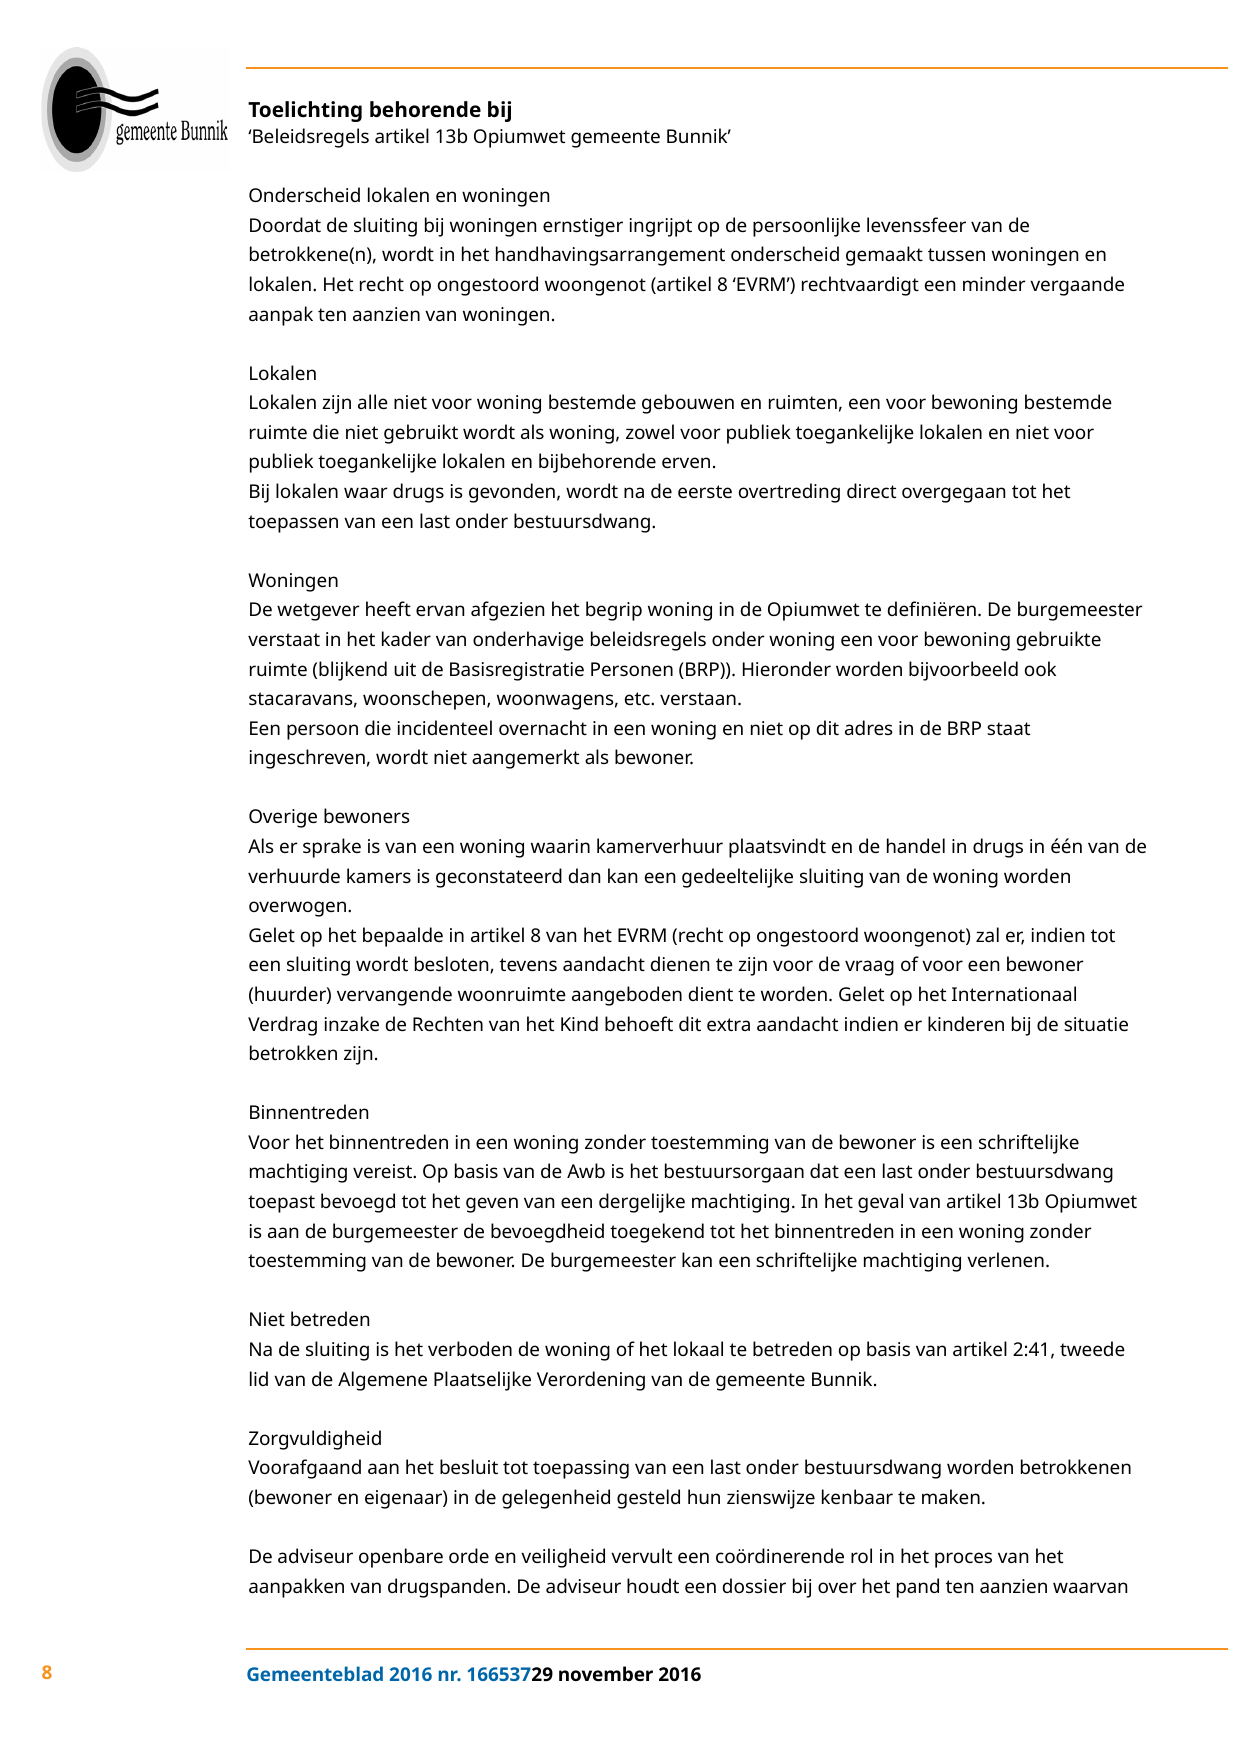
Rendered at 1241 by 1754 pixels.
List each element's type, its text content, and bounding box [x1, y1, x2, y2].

text Lokalen zijn alle niet voor woning bestemde gebouwen en ruimten, een voor bewoning bestemde ruimte die niet gebruikt wordt als woning, zowel voor publiek toegankelijke lokalen en niet voor publiek toegankelijke lokalen en bijbehorende erven. [248, 389, 1152, 474]
text Binnentreden [248, 1099, 1152, 1125]
text Lokalen [248, 360, 1152, 386]
text Bij lokalen waar drugs is gevonden, wordt na de eerste overtreding direct overgegaan tot het toepassen van een last onder bestuursdwang. [248, 478, 1152, 534]
text Als er sprake is van een woning waarin kamerverhuur plaatsvindt en de handel in drugs in één van de verhuurde kamers is geconstateerd dan kan een gedeeltelijke sluiting van de woning worden overwogen. [248, 833, 1152, 918]
text De adviseur openbare orde en veiligheid vervult een coördinerende rol in het proces van het aanpakken van drugspanden. De adviseur houdt een dossier bij over het pand ten aanzien waarvan [248, 1543, 1152, 1599]
text Gelet op het bepaalde in artikel 8 van het EVRM (recht op ongestoord woongenot) zal er, indien tot een sluiting wordt besloten, tevens aandacht dienen te zijn voor de vraag of voor een bewoner (huurder) vervangende woonruimte aangeboden dient te worden. Gelet op het Internationaal Verdrag inzake de Rechten van het Kind behoeft dit extra aandacht indien er kinderen bij de situatie betrokken zijn. [248, 922, 1152, 1066]
text Een persoon die incidenteel overnacht in een woning en niet op dit adres in de BRP staat ingeschreven, wordt niet aangemerkt als bewoner. [248, 715, 1152, 770]
text Overige bewoners [248, 804, 1152, 829]
text Doordat de sluiting bij woningen ernstiger ingrijpt op de persoonlijke levenssfeer van de betrokkene(n), wordt in het handhavingsarrangement onderscheid gemaakt tussen woningen en lokalen. Het recht op ongestoord woongenot (artikel 8 ‘EVRM’) rechtvaardigt een minder vergaande aanpak ten aanzien van woningen. [248, 212, 1152, 327]
text Niet betreden [248, 1307, 1152, 1332]
text Onderscheid lokalen en woningen [248, 182, 1152, 208]
text Na de sluiting is het verboden de woning of het lokaal te betreden op basis van artikel 2:41, tweede lid van de Algemene Plaatselijke Verordening van de gemeente Bunnik. [248, 1336, 1152, 1392]
text Toelichting behorende bij [248, 95, 1152, 123]
text De wetgever heeft ervan afgezien het begrip woning in de Opiumwet te definiëren. De burgemeester verstaat in het kader van onderhavige beleidsregels onder woning een voor bewoning gebruikte ruimte (blijkend uit de Basisregistratie Personen (BRP)). Hieronder worden bijvoorbeeld ook stacaravans, woonschepen, woonwagens, etc. verstaan. [248, 597, 1152, 711]
text Woningen [248, 567, 1152, 593]
text ‘Beleidsregels artikel 13b Opiumwet gemeente Bunnik’ [248, 123, 1152, 149]
text Voor het binnentreden in een woning zonder toestemming van de bewoner is een schriftelijke machtiging vereist. Op basis van de Awb is het bestuursorgaan dat een last onder bestuursdwang toepast bevoegd tot het geven van een dergelijke machtiging. In het geval van artikel 13b Opiumwet is aan de burgemeester de bevoegdheid toegekend tot het binnentreden in een woning zonder toestemming van de bewoner. De burgemeester kan een schriftelijke machtiging verlenen. [248, 1129, 1152, 1273]
text Zorgvuldigheid [248, 1425, 1152, 1451]
text Voorafgaand aan het besluit tot toepassing van een last onder bestuursdwang worden betrokkenen (bewoner en eigenaar) in de gelegenheid gesteld hun zienswijze kenbaar te maken. [248, 1454, 1152, 1510]
picture [41, 47, 231, 172]
